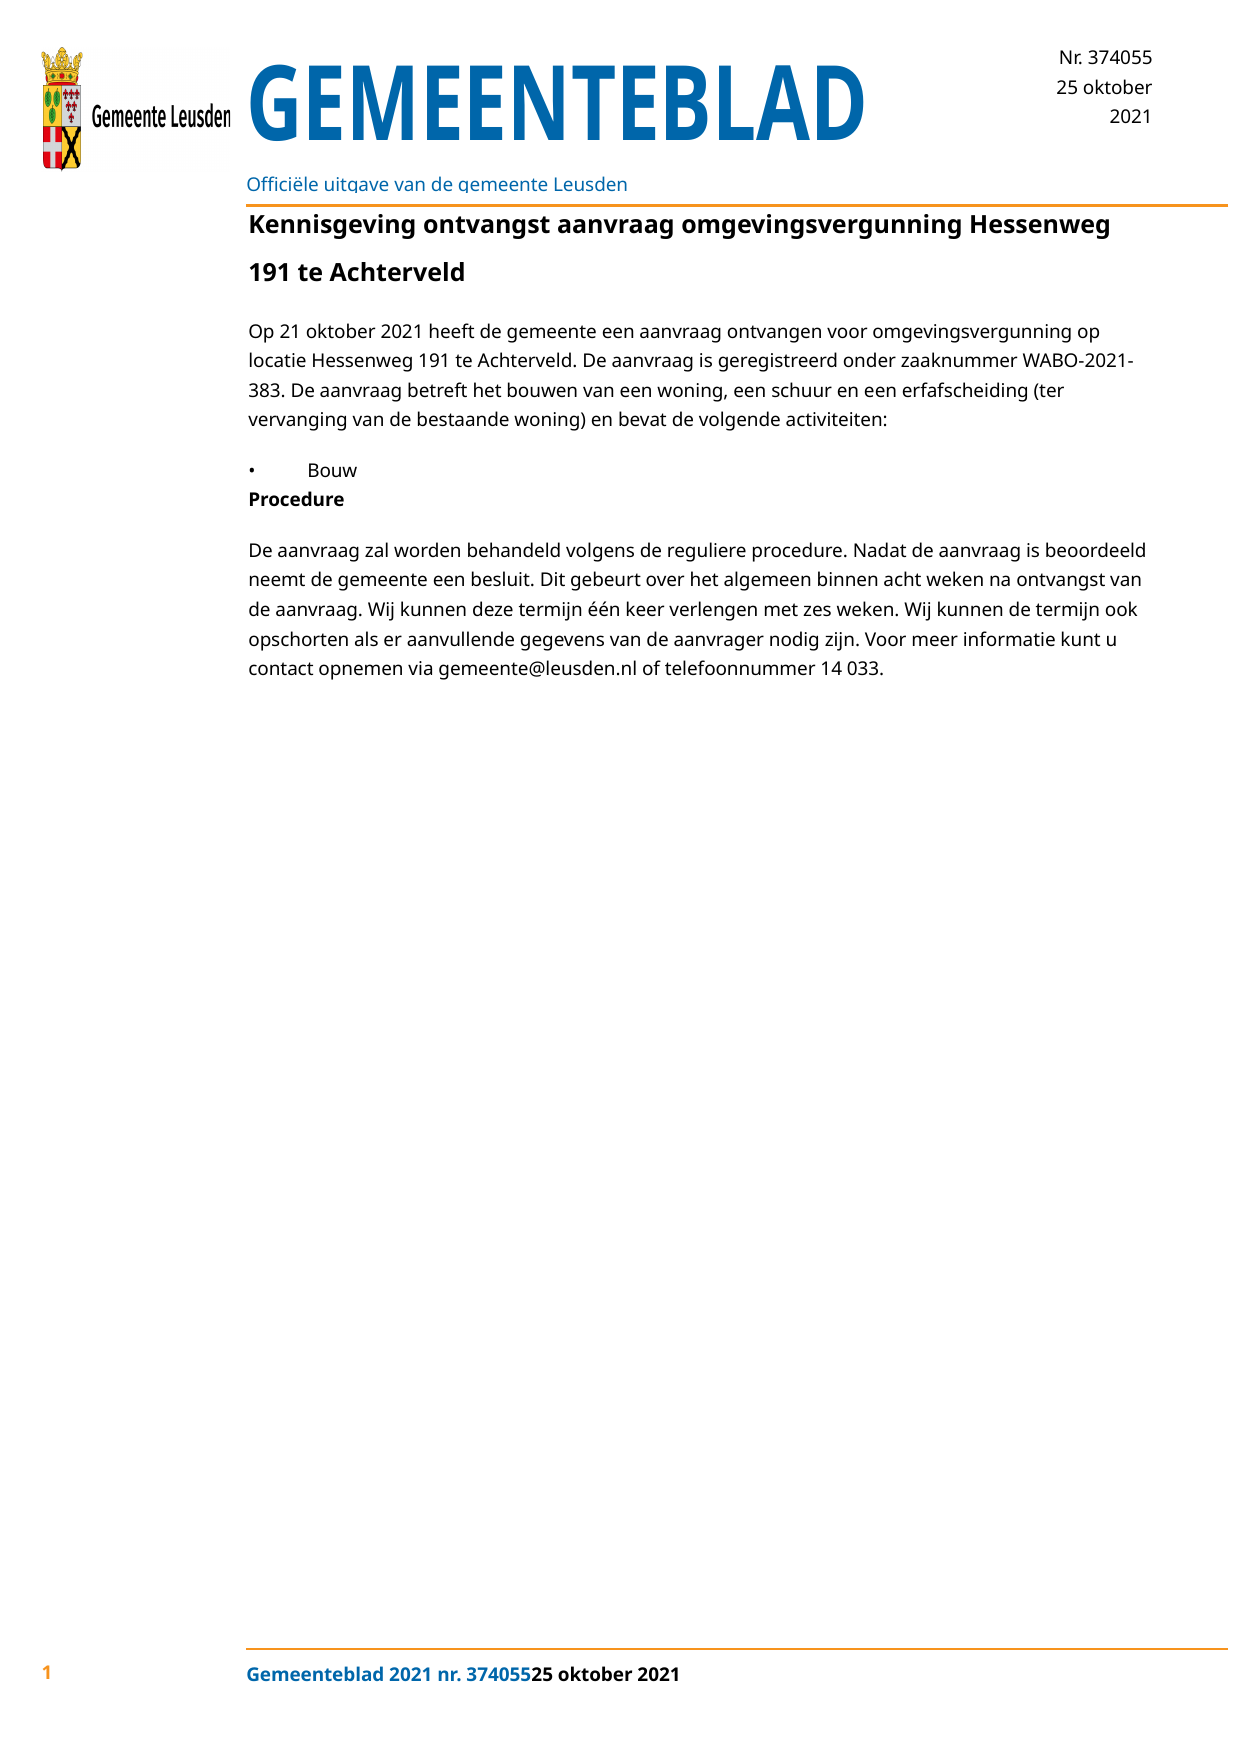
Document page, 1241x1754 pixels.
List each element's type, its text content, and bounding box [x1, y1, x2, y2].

list Bouw [248, 457, 1152, 483]
text Kennisgeving ontvangst aanvraag omgevingsvergunning Hessenweg 191 te Achterveld [248, 207, 1152, 288]
text Op 21 oktober 2021 heeft de gemeente een aanvraag ontvangen voor omgevingsvergunning op locatie Hessenweg 191 te Achterveld. De aanvraag is geregistreerd onder zaaknummer WABO-2021-383. De aanvraag betreft het bouwen van een woning, een schuur en een erfafscheiding (ter vervanging van de bestaande woning) en bevat de volgende activiteiten: [248, 318, 1152, 432]
picture [41, 47, 231, 172]
text De aanvraag zal worden behandeld volgens de reguliere procedure. Nadat de aanvraag is beoordeeld neemt de gemeente een besluit. Dit gebeurt over het algemeen binnen acht weken na ontvangst van de aanvraag. Wij kunnen deze termijn één keer verlengen met zes weken. Wij kunnen de termijn ook opschorten als er aanvullende gegevens van de aanvrager nodig zijn. Voor meer informatie kunt u contact opnemen via gemeente@leusden.nl of telefoonnummer 14 033. [248, 537, 1152, 681]
text Procedure [248, 487, 1152, 512]
